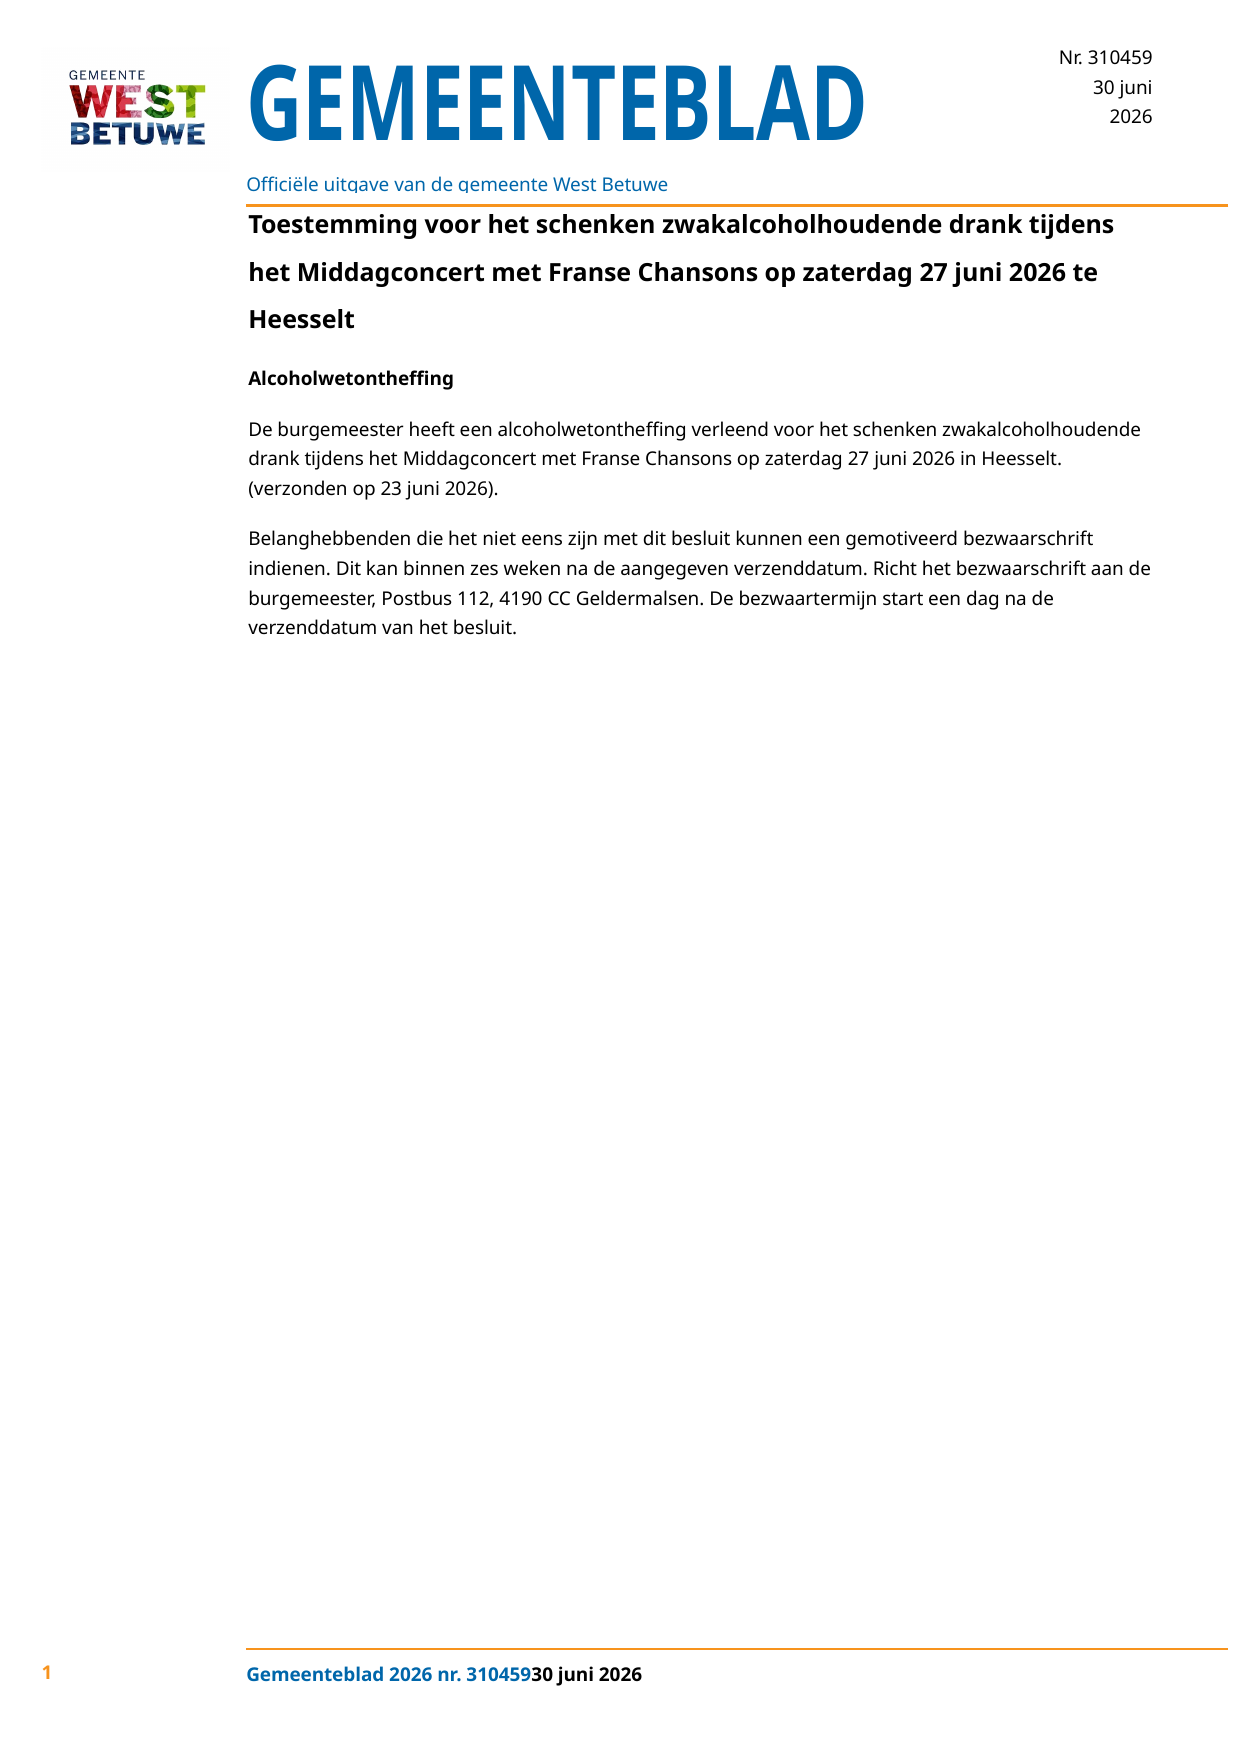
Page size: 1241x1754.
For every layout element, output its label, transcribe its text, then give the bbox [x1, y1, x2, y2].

text De burgemeester heeft een alcoholwetontheffing verleend voor het schenken zwakalcoholhoudende drank tijdens het Middagconcert met Franse Chansons op zaterdag 27 juni 2026 in Heesselt. (verzonden op 23 juni 2026). [248, 416, 1152, 501]
picture [41, 47, 231, 172]
text Alcoholwetontheffing [248, 366, 1152, 391]
text Toestemming voor het schenken zwakalcoholhoudende drank tijdens het Middagconcert met Franse Chansons op zaterdag 27 juni 2026 te Heesselt [248, 207, 1152, 336]
text Belanghebbenden die het niet eens zijn met dit besluit kunnen een gemotiveerd bezwaarschrift indienen. Dit kan binnen zes weken na de aangegeven verzenddatum. Richt het bezwaarschrift aan de burgemeester, Postbus 112, 4190 CC Geldermalsen. De bezwaartermijn start een dag na de verzenddatum van het besluit. [248, 526, 1152, 640]
